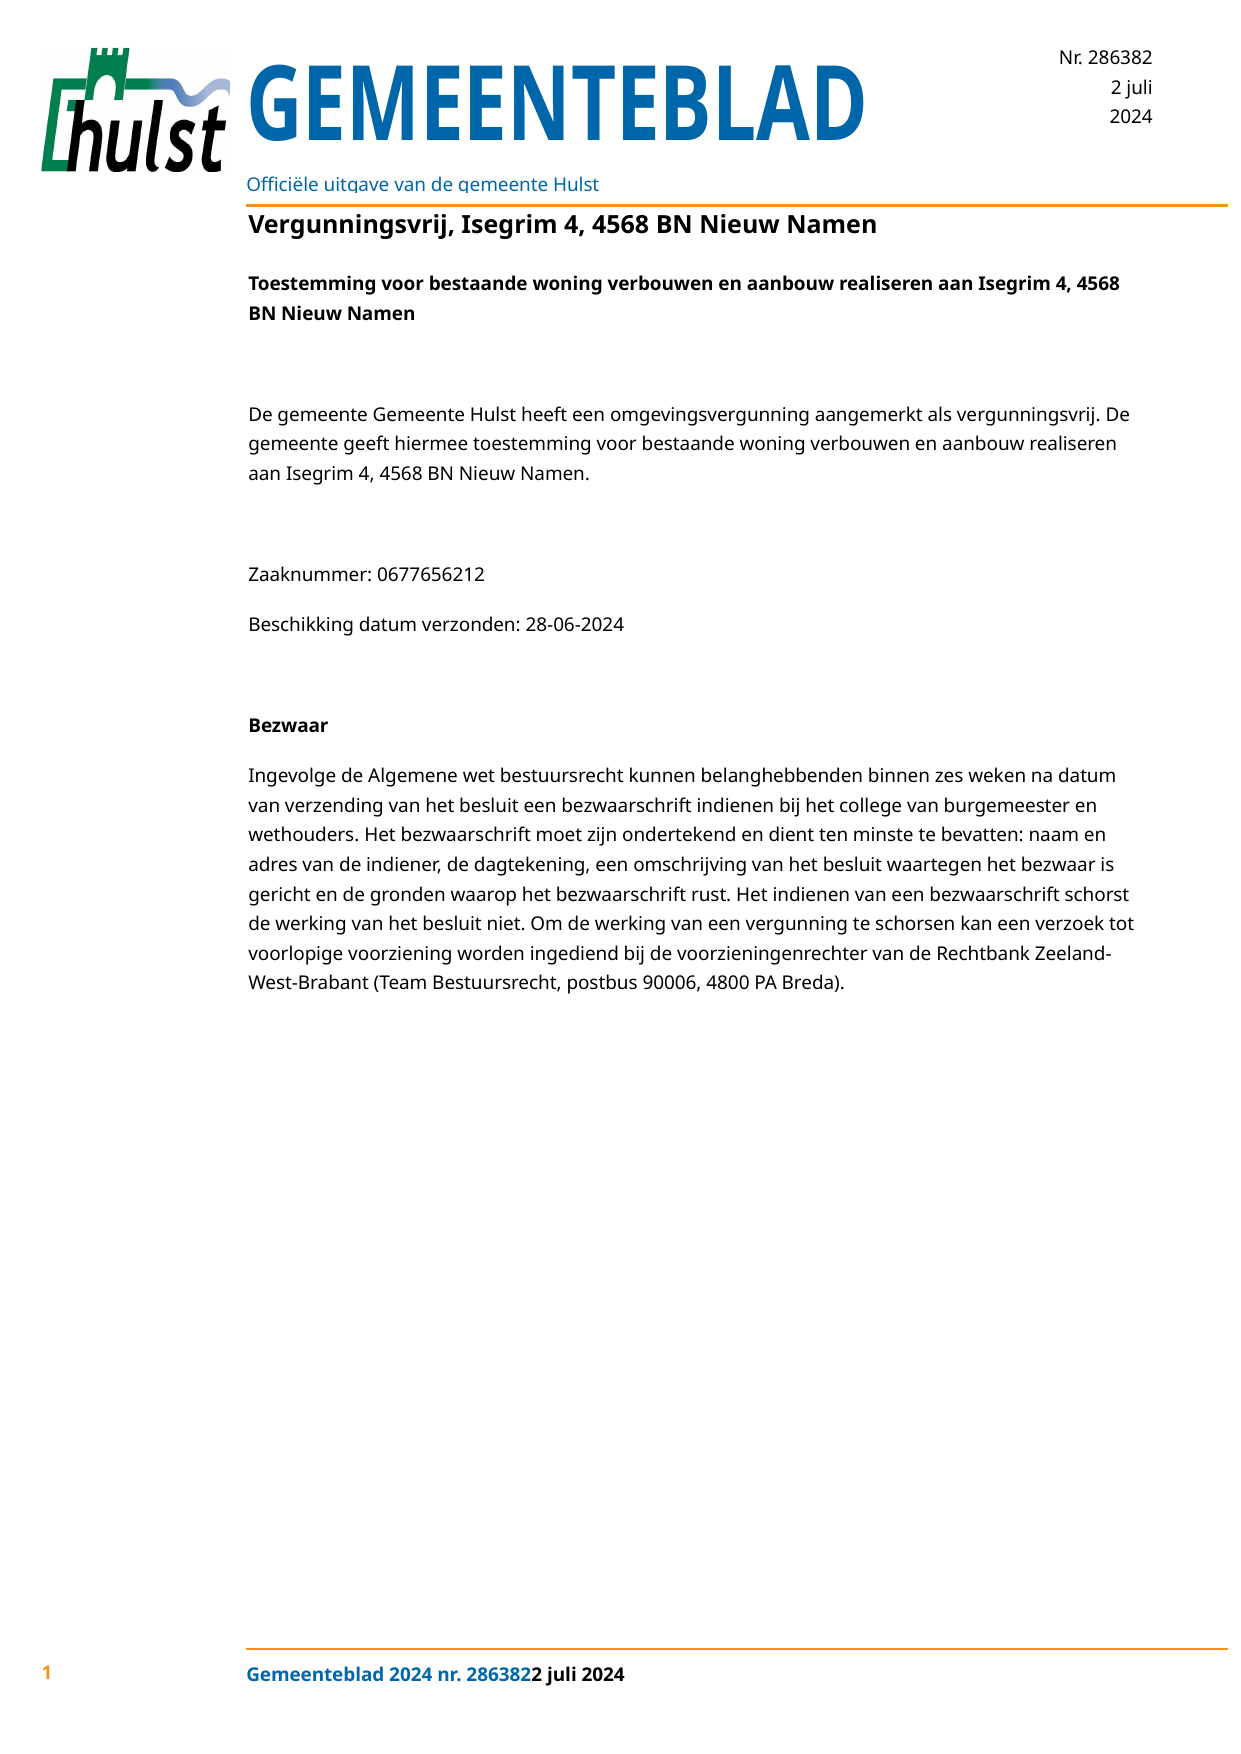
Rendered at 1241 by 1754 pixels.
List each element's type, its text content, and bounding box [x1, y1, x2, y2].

text Vergunningsvrij, Isegrim 4, 4568 BN Nieuw Namen [248, 207, 1152, 241]
text Ingevolge de Algemene wet bestuursrecht kunnen belanghebbenden binnen zes weken na datum van verzending van het besluit een bezwaarschrift indienen bij het college van burgemeester en wethouders. Het bezwaarschrift moet zijn ondertekend en dient ten minste te bevatten: naam en adres van de indiener, de dagtekening, een omschrijving van het besluit waartegen het bezwaar is gericht en de gronden waarop het bezwaarschrift rust. Het indienen van een bezwaarschrift schorst de werking van het besluit niet. Om de werking van een vergunning te schorsen kan een verzoek tot voorlopige voorziening worden ingediend bij de voorzieningenrechter van de Rechtbank Zeeland-West-Brabant (Team Bestuursrecht, postbus 90006, 4800 PA Breda). [248, 762, 1152, 995]
text Zaaknummer: 0677656212 [248, 561, 1152, 586]
picture [41, 47, 231, 172]
text De gemeente Gemeente Hulst heeft een omgevingsvergunning aangemerkt als vergunningsvrij. De gemeente geeft hiermee toestemming voor bestaande woning verbouwen en aanbouw realiseren aan Isegrim 4, 4568 BN Nieuw Namen. [248, 401, 1152, 486]
text Bezwaar [248, 712, 1152, 738]
text Toestemming voor bestaande woning verbouwen en aanbouw realiseren aan Isegrim 4, 4568 BN Nieuw Namen [248, 270, 1152, 326]
text Beschikking datum verzonden: 28-06-2024 [248, 611, 1152, 637]
